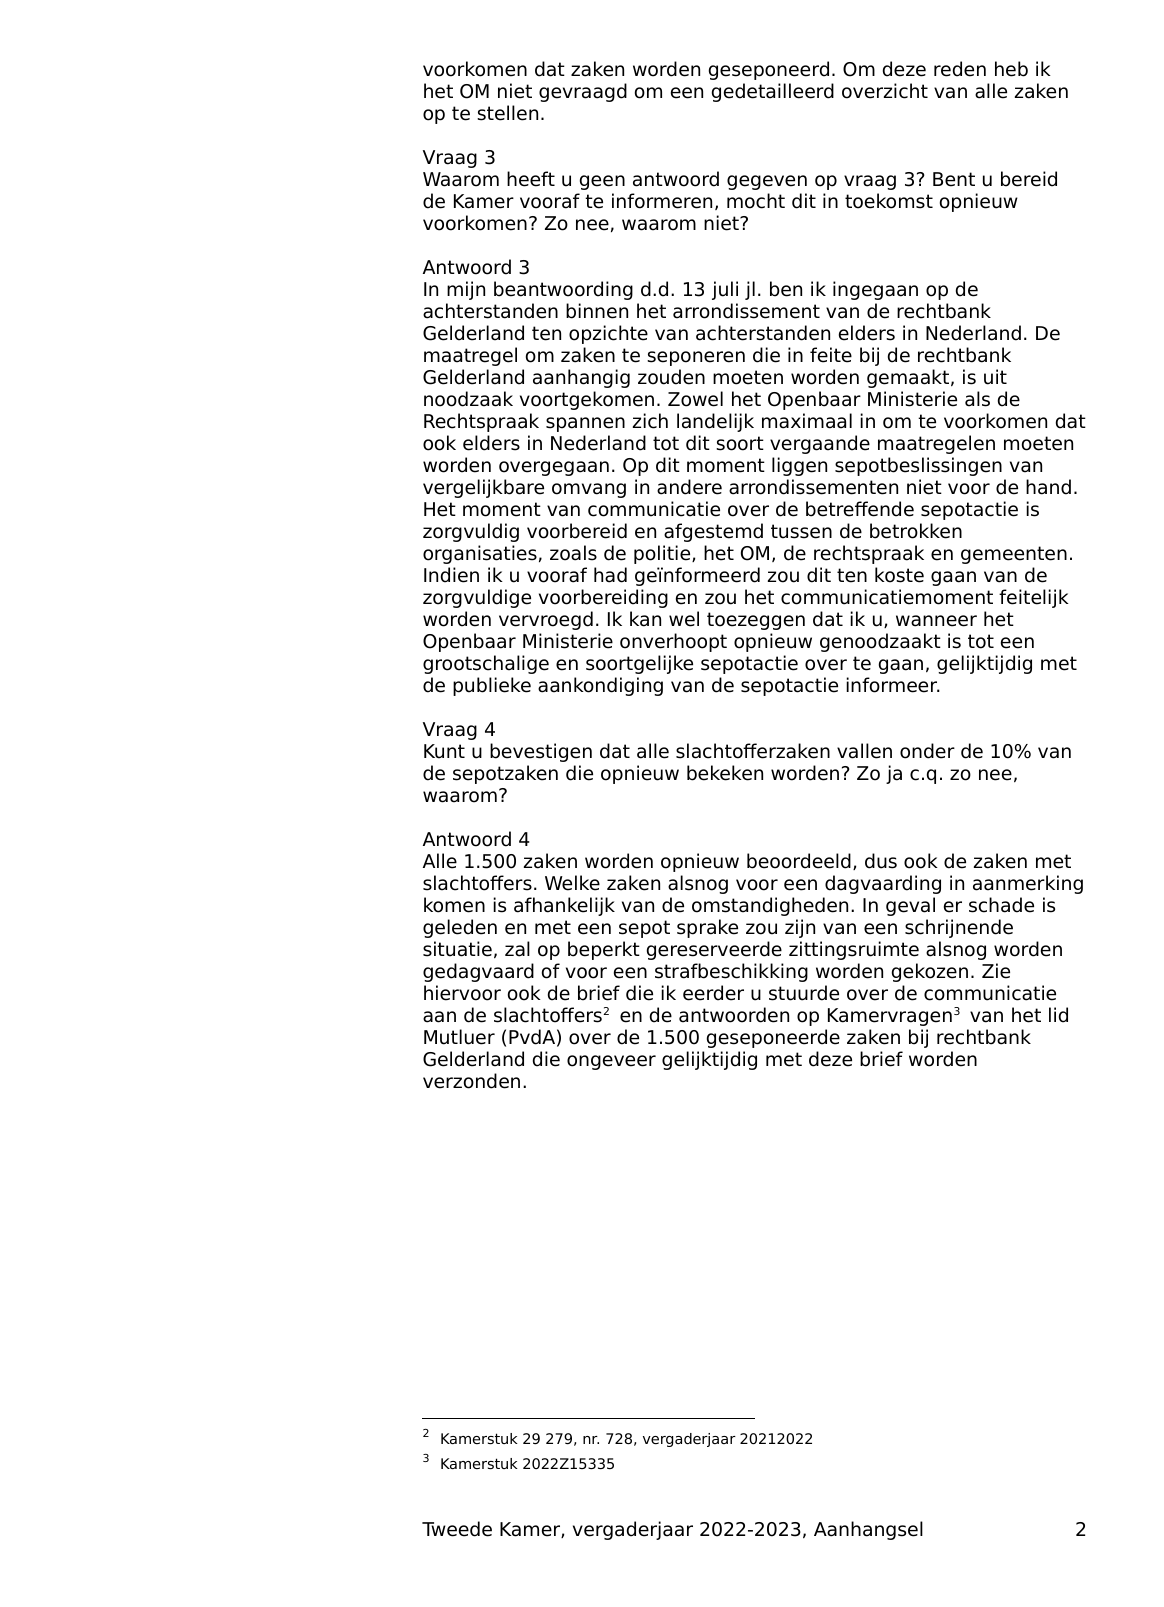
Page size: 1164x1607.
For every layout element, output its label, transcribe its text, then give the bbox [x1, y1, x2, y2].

text Vraag 4 [422, 719, 1087, 741]
text Vraag 3 [422, 147, 1087, 169]
text Kunt u bevestigen dat alle slachtofferzaken vallen onder de 10% van de sepotzaken die opnieuw bekeken worden? Zo ja c.q. zo nee, waarom? [422, 741, 1087, 807]
text Antwoord 3 [422, 257, 1087, 279]
text Waarom heeft u geen antwoord gegeven op vraag 3? Bent u bereid de Kamer vooraf te informeren, mocht dit in toekomst opnieuw voorkomen? Zo nee, waarom niet? [422, 169, 1087, 235]
text Kamerstuk 29 279, nr. 728, vergaderjaar 20212022 [422, 1427, 1087, 1449]
text Kamerstuk 2022Z15335 [422, 1452, 1087, 1474]
text Antwoord 4 [422, 829, 1087, 851]
text Alle 1.500 zaken worden opnieuw beoordeeld, dus ook de zaken met slachtoffers. Welke zaken alsnog voor een dagvaarding in aanmerking komen is afhankelijk van de omstandigheden. In geval er schade is geleden en met een sepot sprake zou zijn van een schrijnende situatie, zal op beperkt gereserveerde zittingsruimte alsnog worden gedagvaard of voor een strafbeschikking worden gekozen. Zie hiervoor ook de brief die ik eerder u stuurde over de communicatie aan de slachtoffers en de antwoorden op Kamervragen van het lid Mutluer (PvdA) over de 1.500 geseponeerde zaken bij rechtbank Gelderland die ongeveer gelijktijdig met deze brief worden verzonden. [422, 851, 1087, 1093]
text Het moment van communicatie over de betreffende sepotactie is zorgvuldig voorbereid en afgestemd tussen de betrokken organisaties, zoals de politie, het OM, de rechtspraak en gemeenten. Indien ik u vooraf had geïnformeerd zou dit ten koste gaan van de zorgvuldige voorbereiding en zou het communicatiemoment feitelijk worden vervroegd. Ik kan wel toezeggen dat ik u, wanneer het Openbaar Ministerie onverhoopt opnieuw genoodzaakt is tot een grootschalige en soortgelijke sepotactie over te gaan, gelijktijdig met de publieke aankondiging van de sepotactie informeer. [422, 499, 1087, 697]
text In mijn beantwoording d.d. 13 juli jl. ben ik ingegaan op de achterstanden binnen het arrondissement van de rechtbank Gelderland ten opzichte van achterstanden elders in Nederland. De maatregel om zaken te seponeren die in feite bij de rechtbank Gelderland aanhangig zouden moeten worden gemaakt, is uit noodzaak voortgekomen. Zowel het Openbaar Ministerie als de Rechtspraak spannen zich landelijk maximaal in om te voorkomen dat ook elders in Nederland tot dit soort vergaande maatregelen moeten worden overgegaan. Op dit moment liggen sepotbeslissingen van vergelijkbare omvang in andere arrondissementen niet voor de hand. [422, 279, 1087, 499]
text voorkomen dat zaken worden geseponeerd. Om deze reden heb ik het OM niet gevraagd om een gedetailleerd overzicht van alle zaken op te stellen. [422, 59, 1087, 125]
